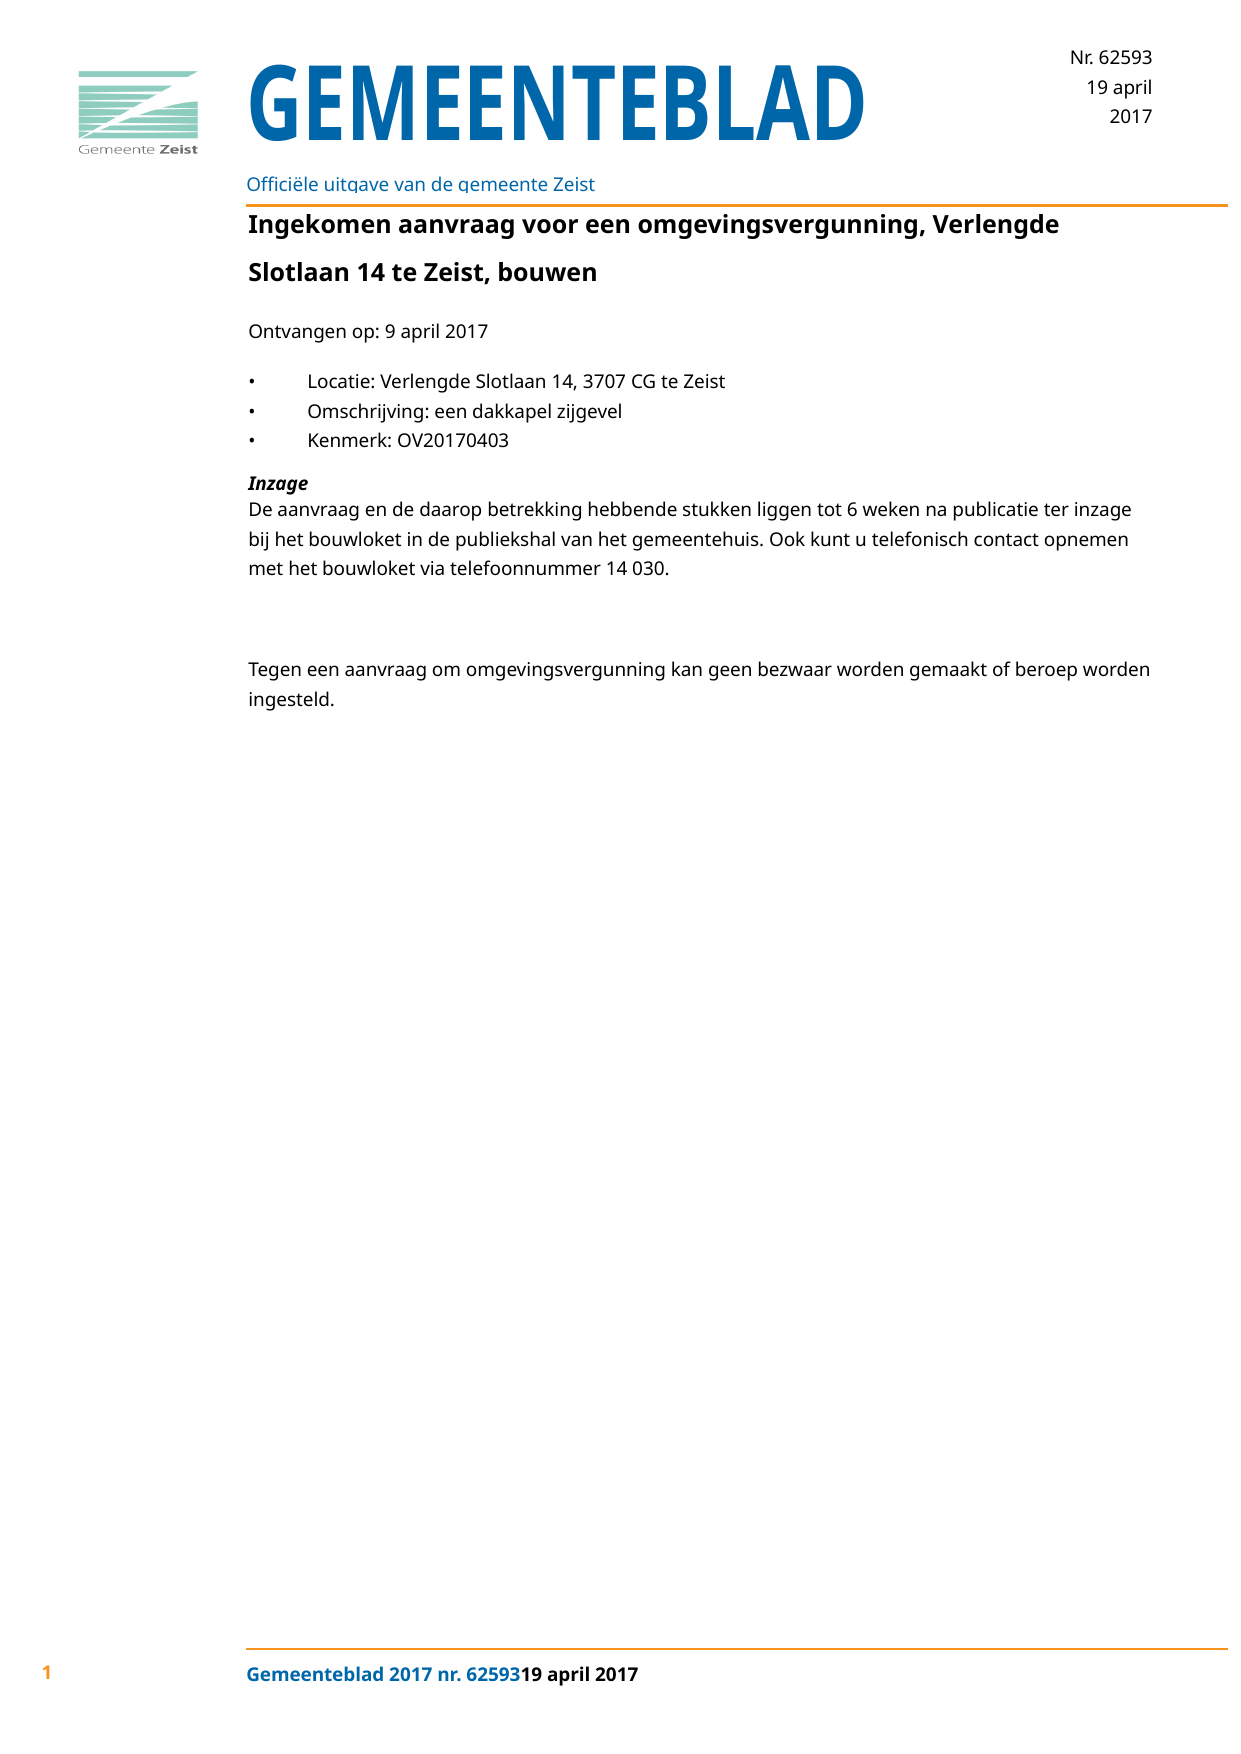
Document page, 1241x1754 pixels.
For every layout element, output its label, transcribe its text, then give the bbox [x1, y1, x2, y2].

picture [41, 47, 231, 172]
text Ontvangen op: 9 april 2017 [248, 318, 1152, 344]
list Omschrijving: een dakkapel zijgevel [248, 398, 1152, 424]
text Ingekomen aanvraag voor een omgevingsvergunning, Verlengde Slotlaan 14 te Zeist, bouwen [248, 207, 1152, 288]
text Inzage [248, 471, 1152, 496]
text De aanvraag en de daarop betrekking hebbende stukken liggen tot 6 weken na publicatie ter inzage bij het bouwloket in de publiekshal van het gemeentehuis. Ook kunt u telefonisch contact opnemen met het bouwloket via telefoonnummer 14 030. [248, 496, 1152, 581]
text Tegen een aanvraag om omgevingsvergunning kan geen bezwaar worden gemaakt of beroep worden ingesteld. [248, 656, 1152, 712]
list Locatie: Verlengde Slotlaan 14, 3707 CG te Zeist [248, 368, 1152, 394]
list Kenmerk: OV20170403 [248, 427, 1152, 453]
